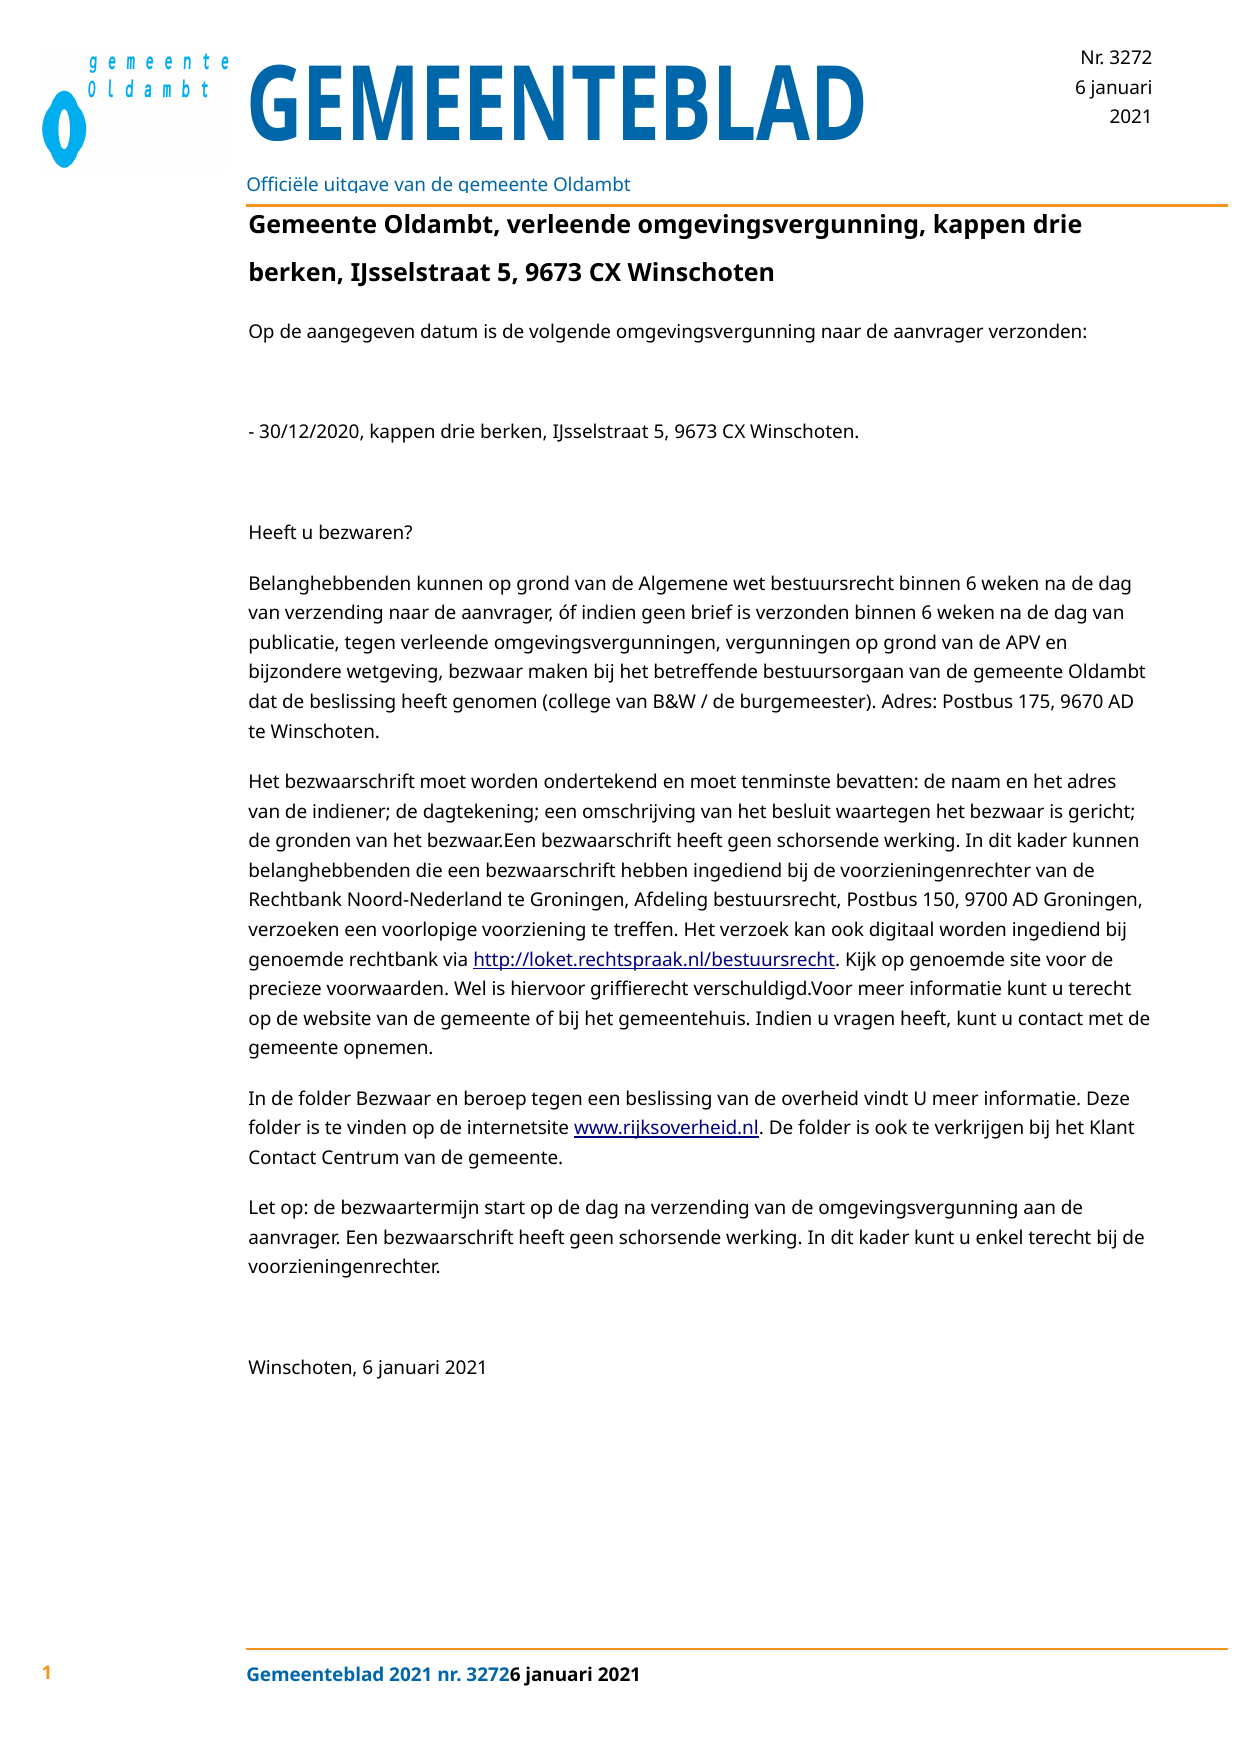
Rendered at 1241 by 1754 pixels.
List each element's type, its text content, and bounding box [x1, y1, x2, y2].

text Heeft u bezwaren? [248, 519, 1152, 545]
text - 30/12/2020, kappen drie berken, IJsselstraat 5, 9673 CX Winschoten. [248, 419, 1152, 444]
text Gemeente Oldambt, verleende omgevingsvergunning, kappen drie berken, IJsselstraat 5, 9673 CX Winschoten [248, 207, 1152, 288]
text Op de aangegeven datum is de volgende omgevingsvergunning naar de aanvrager verzonden: [248, 318, 1152, 344]
text Belanghebbenden kunnen op grond van de Algemene wet bestuursrecht binnen 6 weken na de dag van verzending naar de aanvrager, óf indien geen brief is verzonden binnen 6 weken na de dag van publicatie, tegen verleende omgevingsvergunningen, vergunningen op grond van de APV en bijzondere wetgeving, bezwaar maken bij het betreffende bestuursorgaan van de gemeente Oldambt dat de beslissing heeft genomen (college van B&W / de burgemeester). Adres: Postbus 175, 9670 AD te Winschoten. [248, 570, 1152, 744]
text Let op: de bezwaartermijn start op de dag na verzending van de omgevingsvergunning aan de aanvrager. Een bezwaarschrift heeft geen schorsende werking. In dit kader kunt u enkel terecht bij de voorzieningenrechter. [248, 1194, 1152, 1279]
text Het bezwaarschrift moet worden ondertekend en moet tenminste bevatten: de naam en het adres van de indiener; de dagtekening; een omschrijving van het besluit waartegen het bezwaar is gericht; de gronden van het bezwaar.Een bezwaarschrift heeft geen schorsende werking. In dit kader kunnen belanghebbenden die een bezwaarschrift hebben ingediend bij de voorzieningenrechter van de Rechtbank Noord-Nederland te Groningen, Afdeling bestuursrecht, Postbus 150, 9700 AD Groningen, verzoeken een voorlopige voorziening te treffen. Het verzoek kan ook digitaal worden ingediend bij genoemde rechtbank via http://loket.rechtspraak.nl/bestuursrecht. Kijk op genoemde site voor de precieze voorwaarden. Wel is hiervoor griffierecht verschuldigd.Voor meer informatie kunt u terecht op de website van de gemeente of bij het gemeentehuis. Indien u vragen heeft, kunt u contact met de gemeente opnemen. [248, 768, 1152, 1060]
text In de folder Bezwaar en beroep tegen een beslissing van de overheid vindt U meer informatie. Deze folder is te vinden op de internetsite www.rijksoverheid.nl. De folder is ook te verkrijgen bij het Klant Contact Centrum van de gemeente. [248, 1085, 1152, 1170]
picture [41, 47, 231, 172]
text Winschoten, 6 januari 2021 [248, 1354, 1152, 1380]
